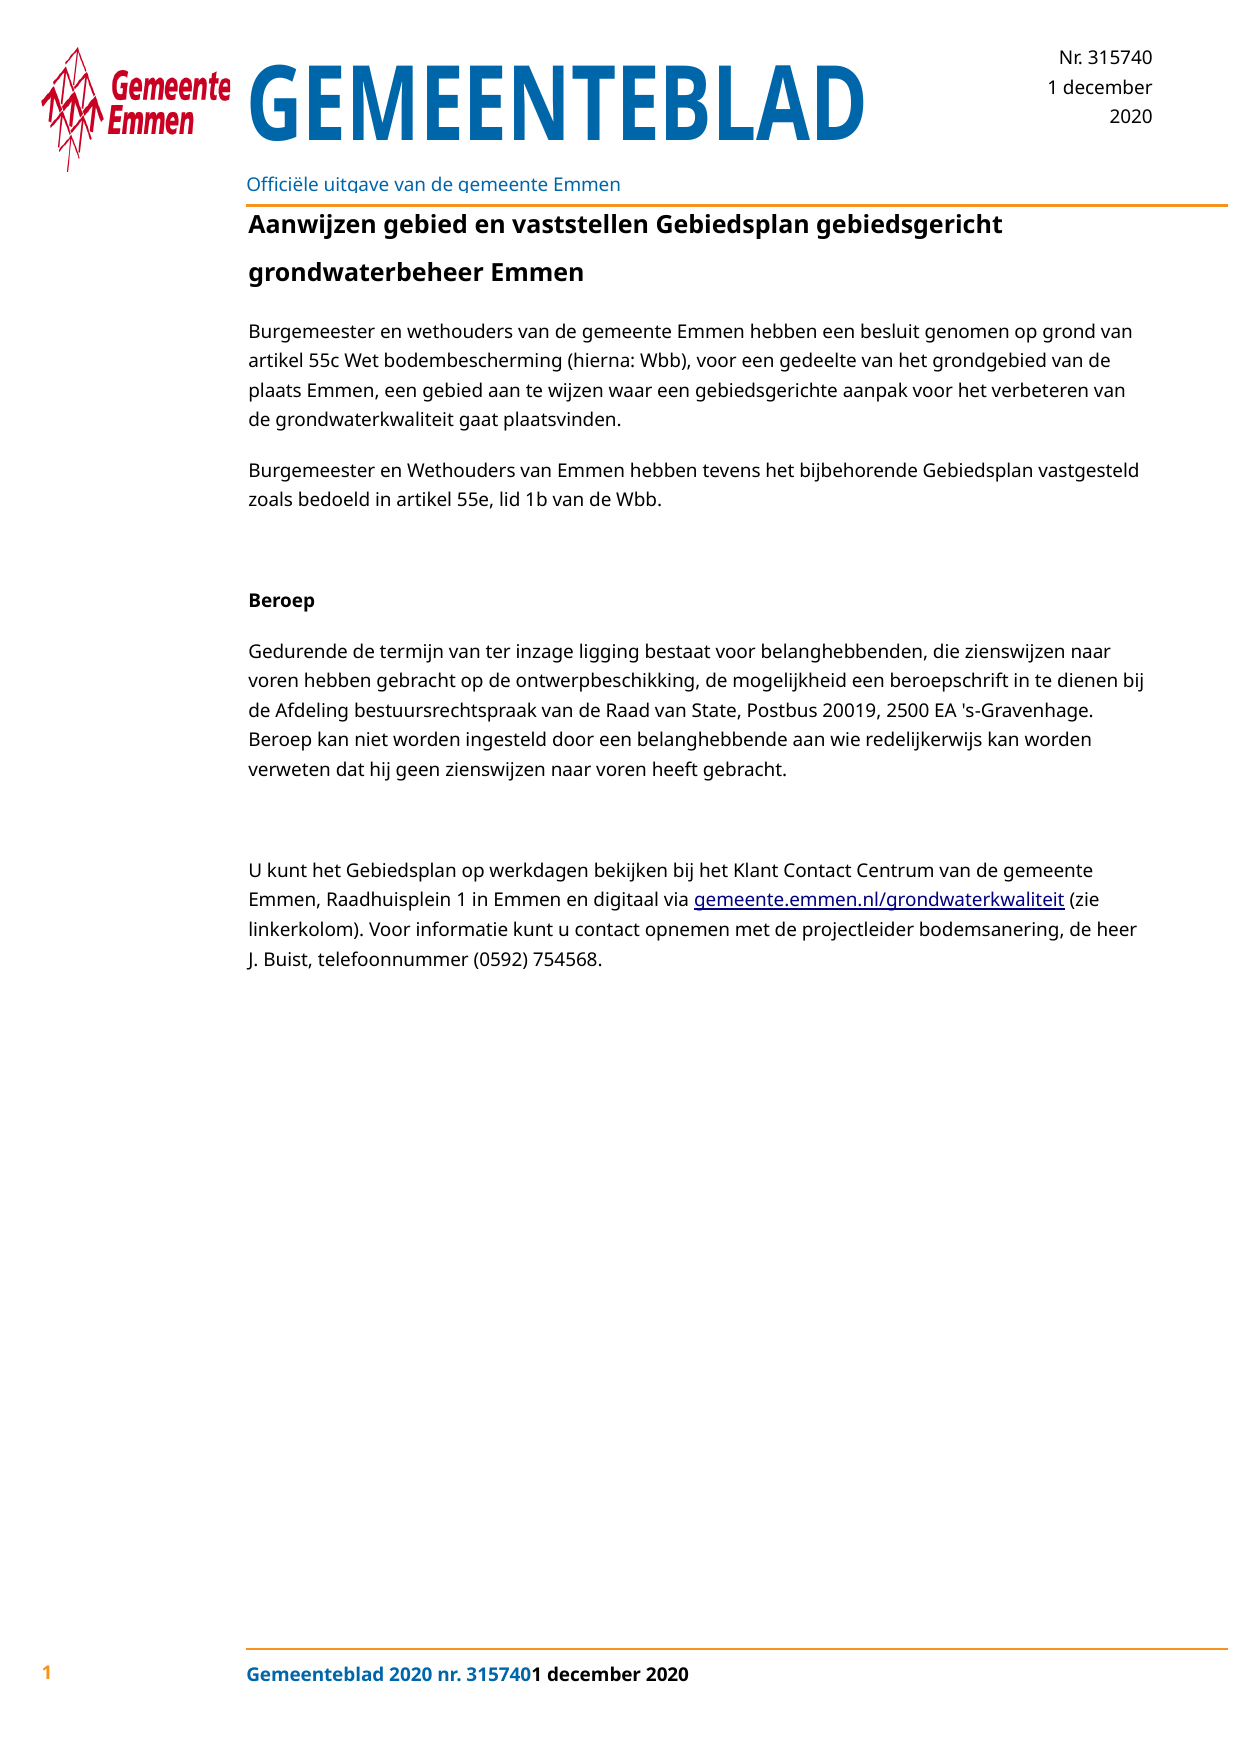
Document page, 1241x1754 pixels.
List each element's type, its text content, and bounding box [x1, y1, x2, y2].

text Burgemeester en wethouders van de gemeente Emmen hebben een besluit genomen op grond van artikel 55c Wet bodembescherming (hierna: Wbb), voor een gedeelte van het grondgebied van de plaats Emmen, een gebied aan te wijzen waar een gebiedsgerichte aanpak voor het verbeteren van de grondwaterkwaliteit gaat plaatsvinden. [248, 318, 1152, 432]
text U kunt het Gebiedsplan op werkdagen bekijken bij het Klant Contact Centrum van de gemeente Emmen, Raadhuisplein 1 in Emmen en digitaal via gemeente.emmen.nl/grondwaterkwaliteit (zie linkerkolom). Voor informatie kunt u contact opnemen met de projectleider bodemsanering, de heer J. Buist, telefoonnummer (0592) 754568. [248, 857, 1152, 972]
text Aanwijzen gebied en vaststellen Gebiedsplan gebiedsgericht grondwaterbeheer Emmen [248, 207, 1152, 288]
text Beroep [248, 587, 1152, 613]
text Burgemeester en Wethouders van Emmen hebben tevens het bijbehorende Gebiedsplan vastgesteld zoals bedoeld in artikel 55e, lid 1b van de Wbb. [248, 457, 1152, 512]
text Gedurende de termijn van ter inzage ligging bestaat voor belanghebbenden, die zienswijzen naar voren hebben gebracht op de ontwerpbeschikking, de mogelijkheid een beroepschrift in te dienen bij de Afdeling bestuursrechtspraak van de Raad van State, Postbus 20019, 2500 EA 's‑Gravenhage. Beroep kan niet worden ingesteld door een belanghebbende aan wie redelijkerwijs kan worden verweten dat hij geen zienswijzen naar voren heeft gebracht. [248, 638, 1152, 782]
picture [41, 47, 231, 172]
